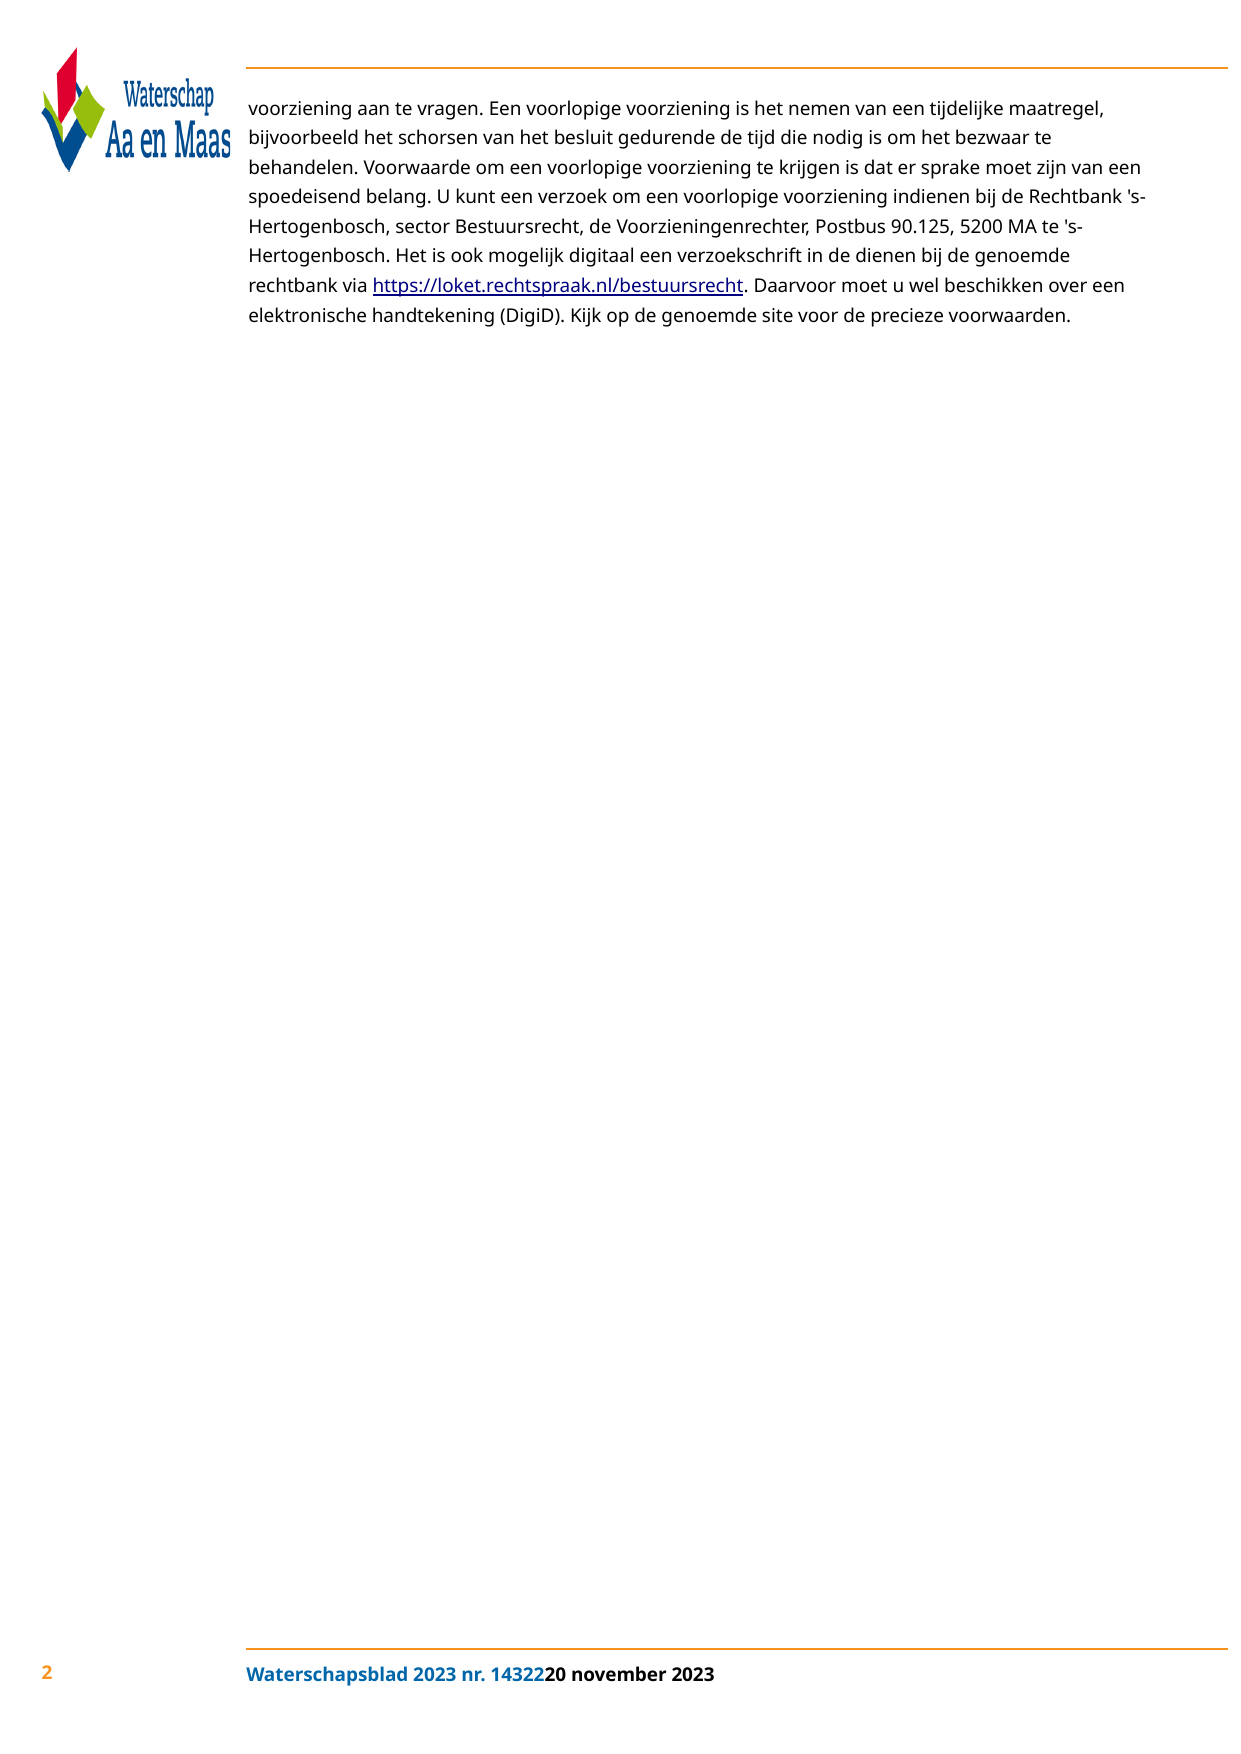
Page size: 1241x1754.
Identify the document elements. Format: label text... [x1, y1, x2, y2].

picture [41, 47, 231, 172]
text voorziening aan te vragen. Een voorlopige voorziening is het nemen van een tijdelijke maatregel, bijvoorbeeld het schorsen van het besluit gedurende de tijd die nodig is om het bezwaar te behandelen. Voorwaarde om een voorlopige voorziening te krijgen is dat er sprake moet zijn van een spoedeisend belang. U kunt een verzoek om een voorlopige voorziening indienen bij de Rechtbank 's-Hertogenbosch, sector Bestuursrecht, de Voorzieningenrechter, Postbus 90.125, 5200 MA te 's-Hertogenbosch. Het is ook mogelijk digitaal een verzoekschrift in de dienen bij de genoemde rechtbank via https://loket.rechtspraak.nl/bestuursrecht. Daarvoor moet u wel beschikken over een elektronische handtekening (DigiD). Kijk op de genoemde site voor de precieze voorwaarden. [248, 95, 1152, 328]
